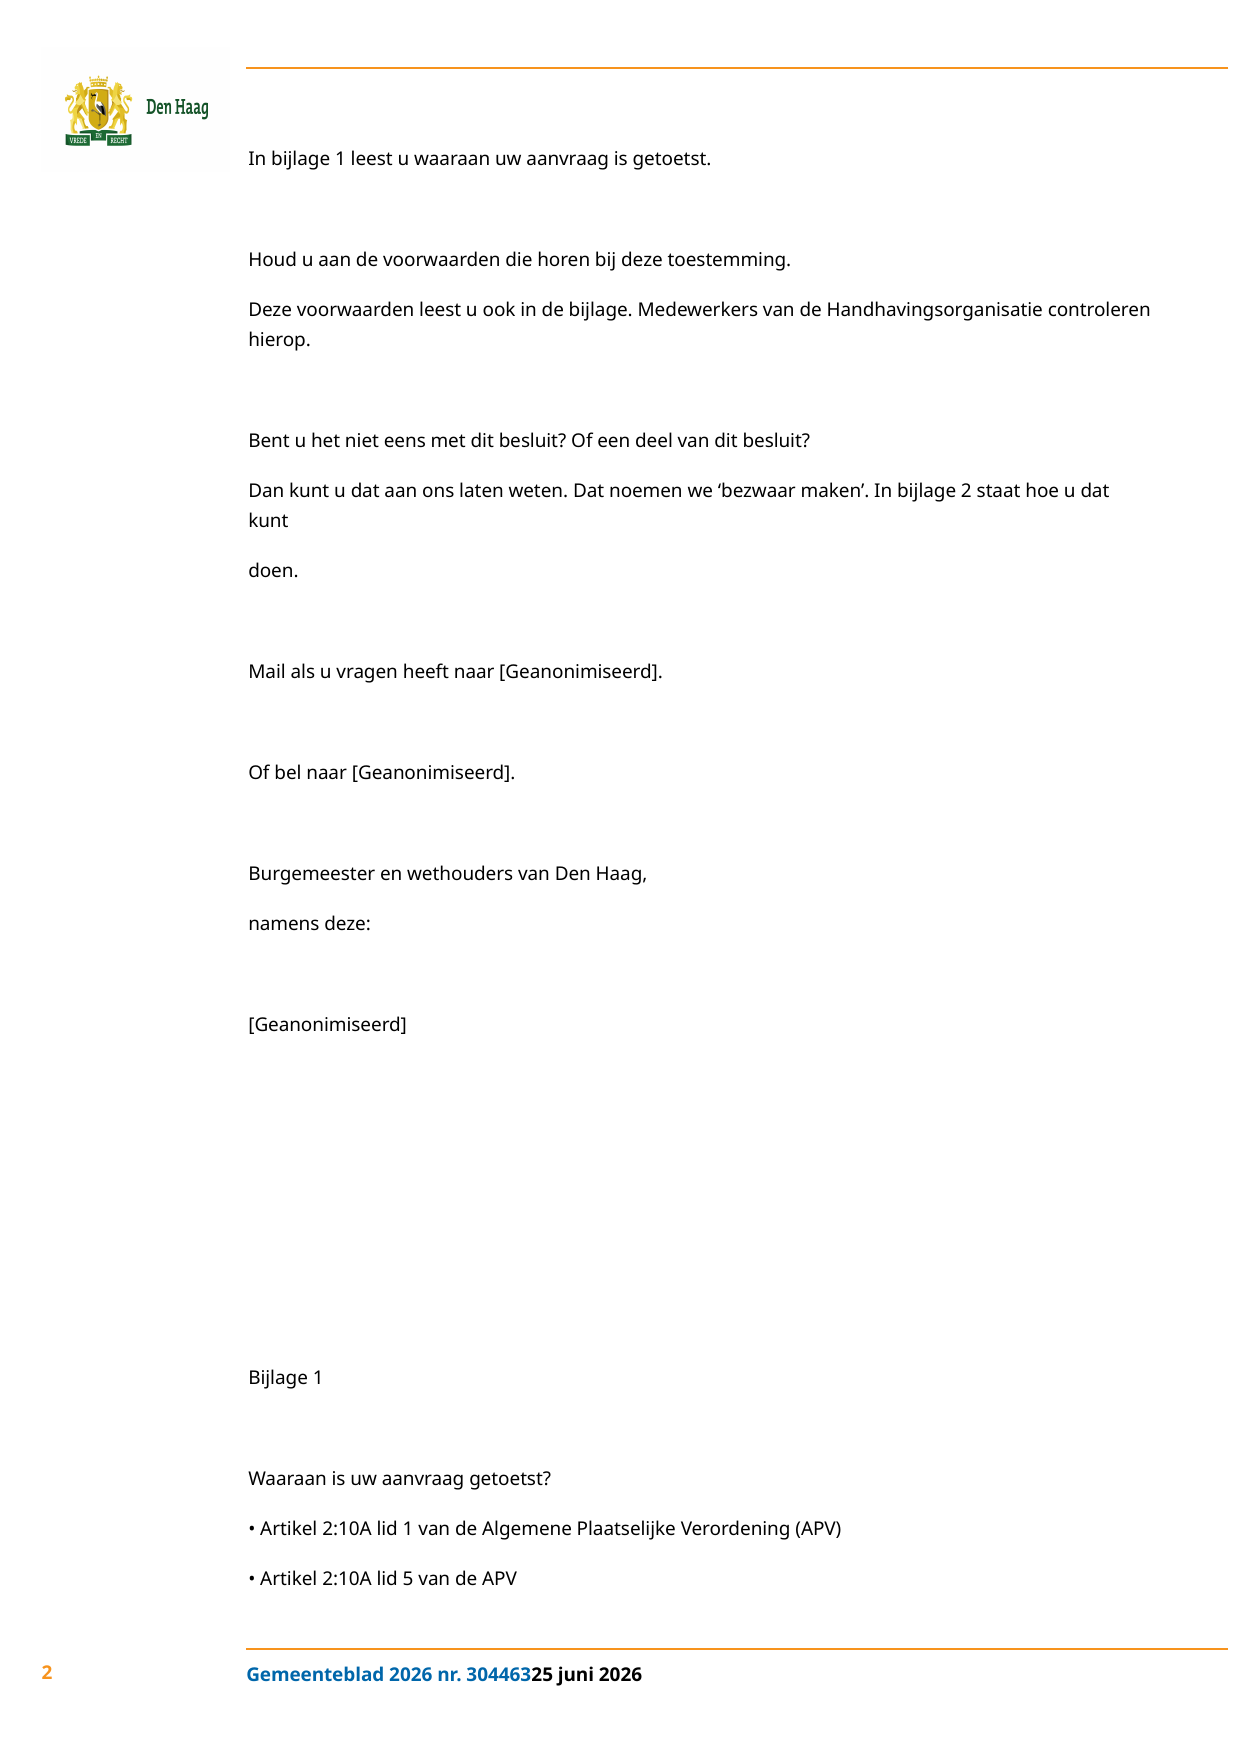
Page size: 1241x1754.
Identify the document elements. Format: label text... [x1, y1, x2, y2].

text Dan kunt u dat aan ons laten weten. Dat noemen we ‘bezwaar maken’. In bijlage 2 staat hoe u dat kunt [248, 477, 1152, 533]
text Bijlage 1 [248, 1364, 1152, 1390]
text Waaraan is uw aanvraag getoetst? [248, 1465, 1152, 1491]
text Bent u het niet eens met dit besluit? Of een deel van dit besluit? [248, 427, 1152, 453]
text Mail als u vragen heeft naar [Geanonimiseerd]. [248, 658, 1152, 684]
text • Artikel 2:10A lid 1 van de Algemene Plaatselijke Verordening (APV) [248, 1515, 1152, 1541]
text In bijlage 1 leest u waaraan uw aanvraag is getoetst. [248, 145, 1152, 171]
text Houd u aan de voorwaarden die horen bij deze toestemming. [248, 246, 1152, 272]
text Deze voorwaarden leest u ook in de bijlage. Medewerkers van de Handhavingsorganisatie controleren hierop. [248, 296, 1152, 352]
text • Artikel 2:10A lid 5 van de APV [248, 1566, 1152, 1591]
text namens deze: [248, 910, 1152, 936]
picture [41, 47, 231, 172]
text doen. [248, 557, 1152, 583]
text Burgemeester en wethouders van Den Haag, [248, 860, 1152, 886]
text [Geanonimiseerd] [248, 1011, 1152, 1037]
text Of bel naar [Geanonimiseerd]. [248, 759, 1152, 785]
